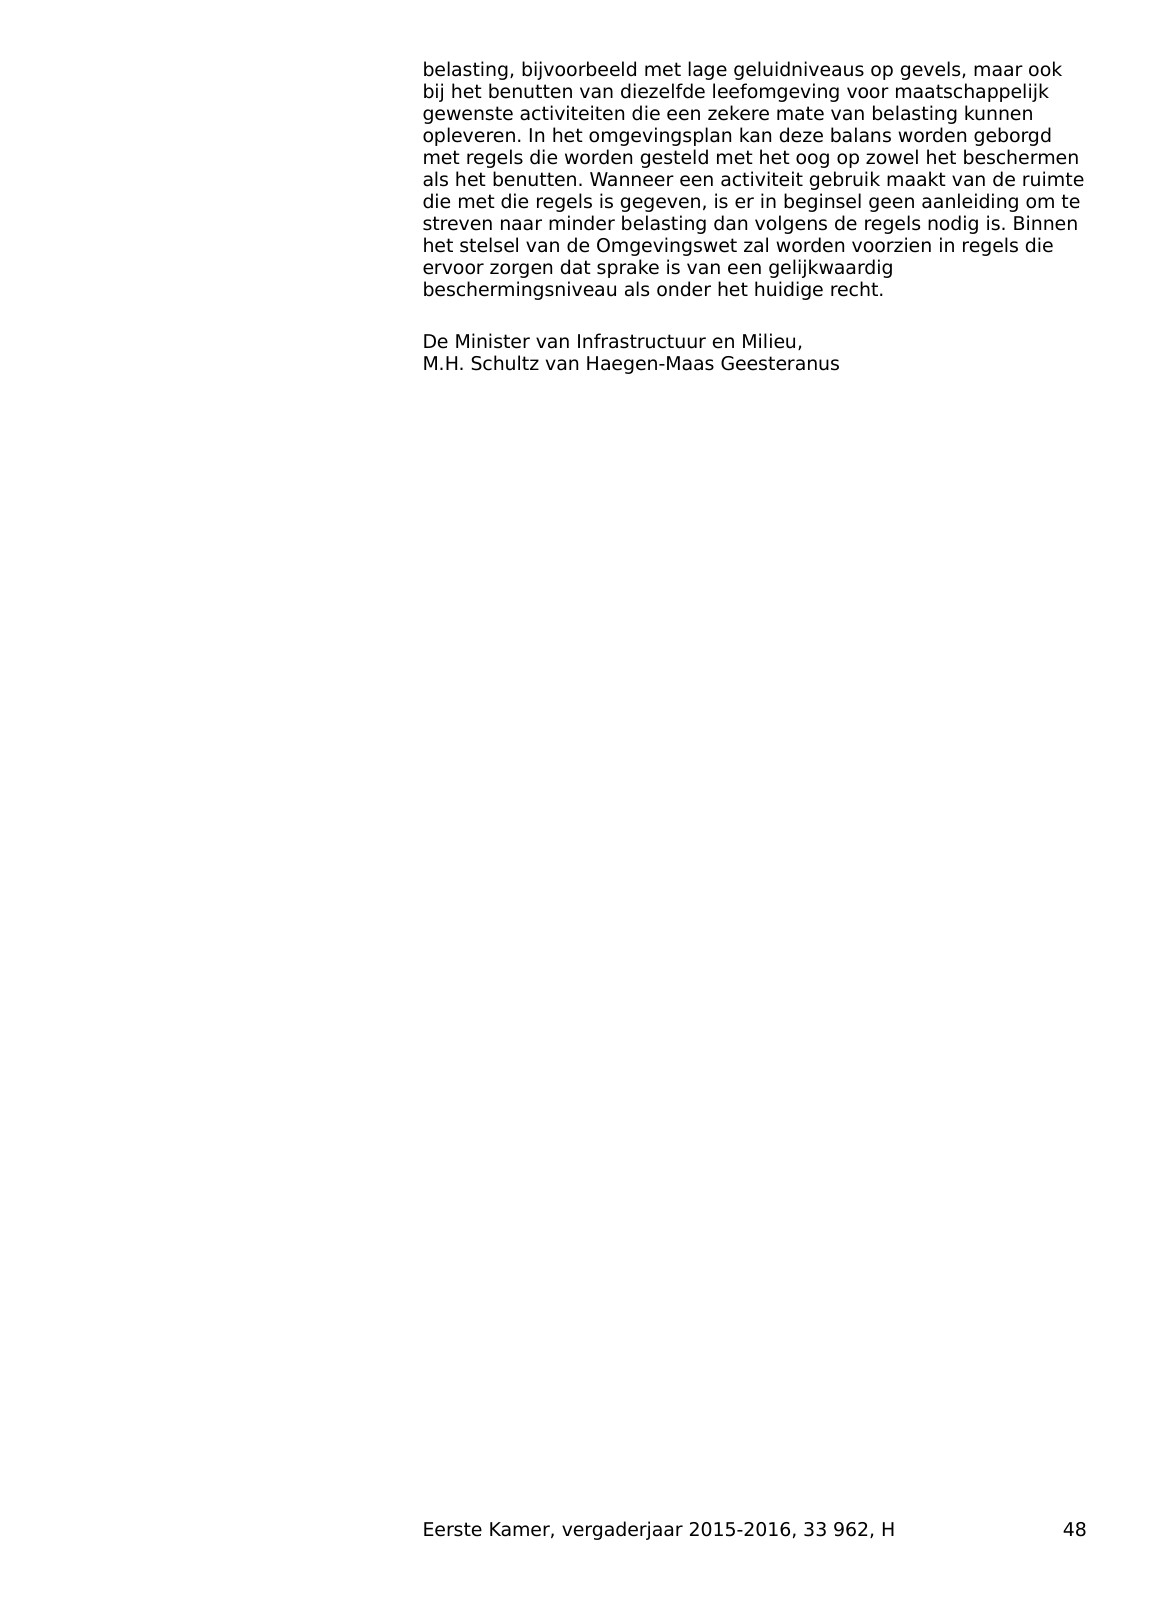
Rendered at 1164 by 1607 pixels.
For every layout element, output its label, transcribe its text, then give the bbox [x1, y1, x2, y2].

text De Minister van Infrastructuur en Milieu, M.H. Schultz van Haegen-Maas Geesteranus [422, 331, 1087, 375]
text belasting, bijvoorbeeld met lage geluidniveaus op gevels, maar ook bij het benutten van diezelfde leefomgeving voor maatschappelijk gewenste activiteiten die een zekere mate van belasting kunnen opleveren. In het omgevingsplan kan deze balans worden geborgd met regels die worden gesteld met het oog op zowel het beschermen als het benutten. Wanneer een activiteit gebruik maakt van de ruimte die met die regels is gegeven, is er in beginsel geen aanleiding om te streven naar minder belasting dan volgens de regels nodig is. Binnen het stelsel van de Omgevingswet zal worden voorzien in regels die ervoor zorgen dat sprake is van een gelijkwaardig beschermingsniveau als onder het huidige recht. [422, 59, 1087, 301]
